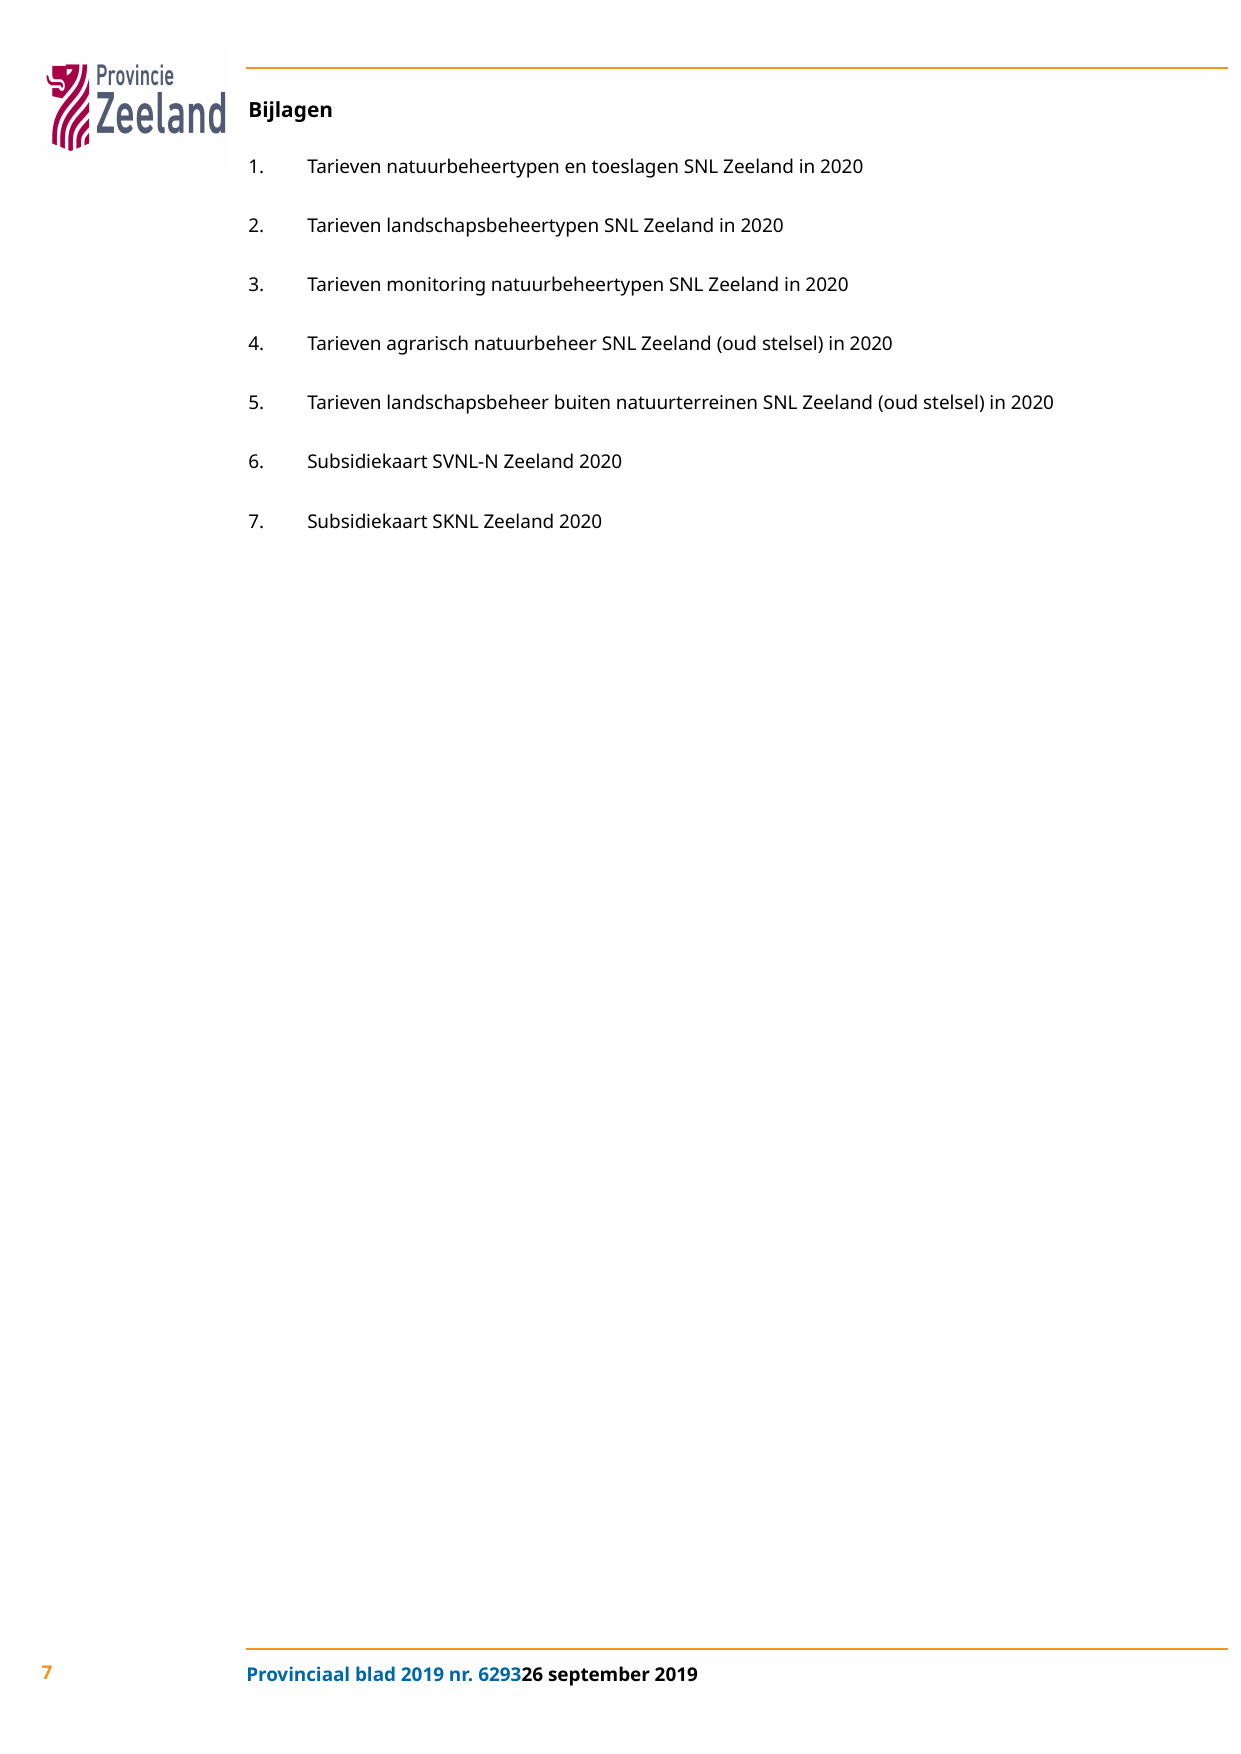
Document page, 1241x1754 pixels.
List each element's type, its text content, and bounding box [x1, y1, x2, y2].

picture [41, 47, 231, 172]
list Subsidiekaart SKNL Zeeland 2020 [248, 508, 1152, 534]
list Tarieven monitoring natuurbeheertypen SNL Zeeland in 2020 [248, 271, 1152, 297]
list Subsidiekaart SVNL-N Zeeland 2020 [248, 449, 1152, 474]
list Tarieven agrarisch natuurbeheer SNL Zeeland (oud stelsel) in 2020 [248, 330, 1152, 356]
list Tarieven natuurbeheertypen en toeslagen SNL Zeeland in 2020 [248, 153, 1152, 179]
list Tarieven landschapsbeheer buiten natuurterreinen SNL Zeeland (oud stelsel) in 2020 [248, 389, 1152, 415]
text Bijlagen [248, 95, 1152, 123]
list Tarieven landschapsbeheertypen SNL Zeeland in 2020 [248, 212, 1152, 238]
